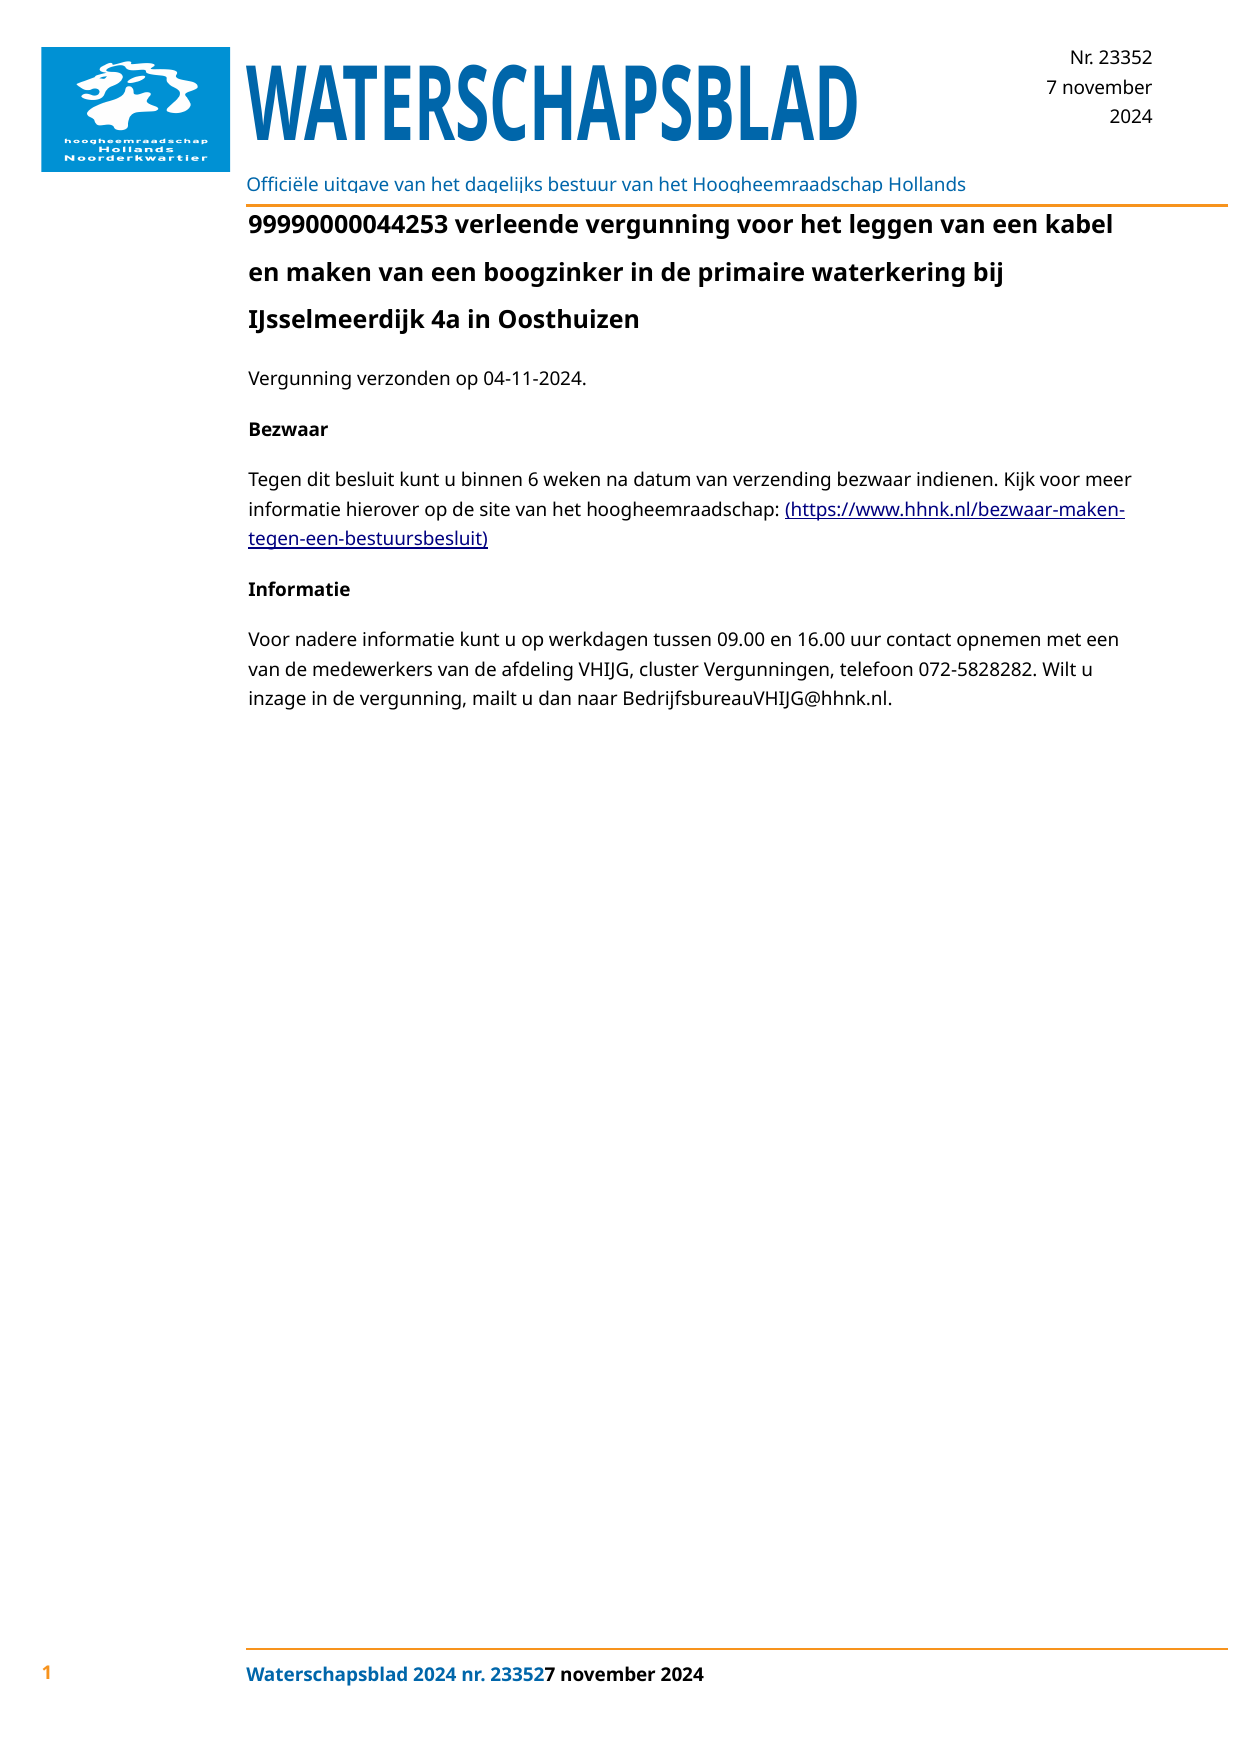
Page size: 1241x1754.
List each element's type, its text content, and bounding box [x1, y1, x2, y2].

text Bezwaar [248, 416, 1152, 442]
text Voor nadere informatie kunt u op werkdagen tussen 09.00 en 16.00 uur contact opnemen met een van de medewerkers van de afdeling VHIJG, cluster Vergunningen, telefoon 072-5828282. Wilt u inzage in de vergunning, mailt u dan naar BedrijfsbureauVHIJG@hhnk.nl. [248, 626, 1152, 711]
text Tegen dit besluit kunt u binnen 6 weken na datum van verzending bezwaar indienen. Kijk voor meer informatie hierover op de site van het hoogheemraadschap: (https://www.hhnk.nl/bezwaar-maken-tegen-een-bestuursbesluit) [248, 466, 1152, 551]
text 99990000044253 verleende vergunning voor het leggen van een kabel en maken van een boogzinker in de primaire waterkering bij IJsselmeerdijk 4a in Oosthuizen [248, 207, 1152, 336]
picture [129, 76, 144, 82]
picture [118, 62, 197, 112]
text Informatie [248, 576, 1152, 602]
text Vergunning verzonden op 04-11-2024. [248, 366, 1152, 391]
picture [78, 64, 122, 99]
picture [88, 87, 157, 130]
